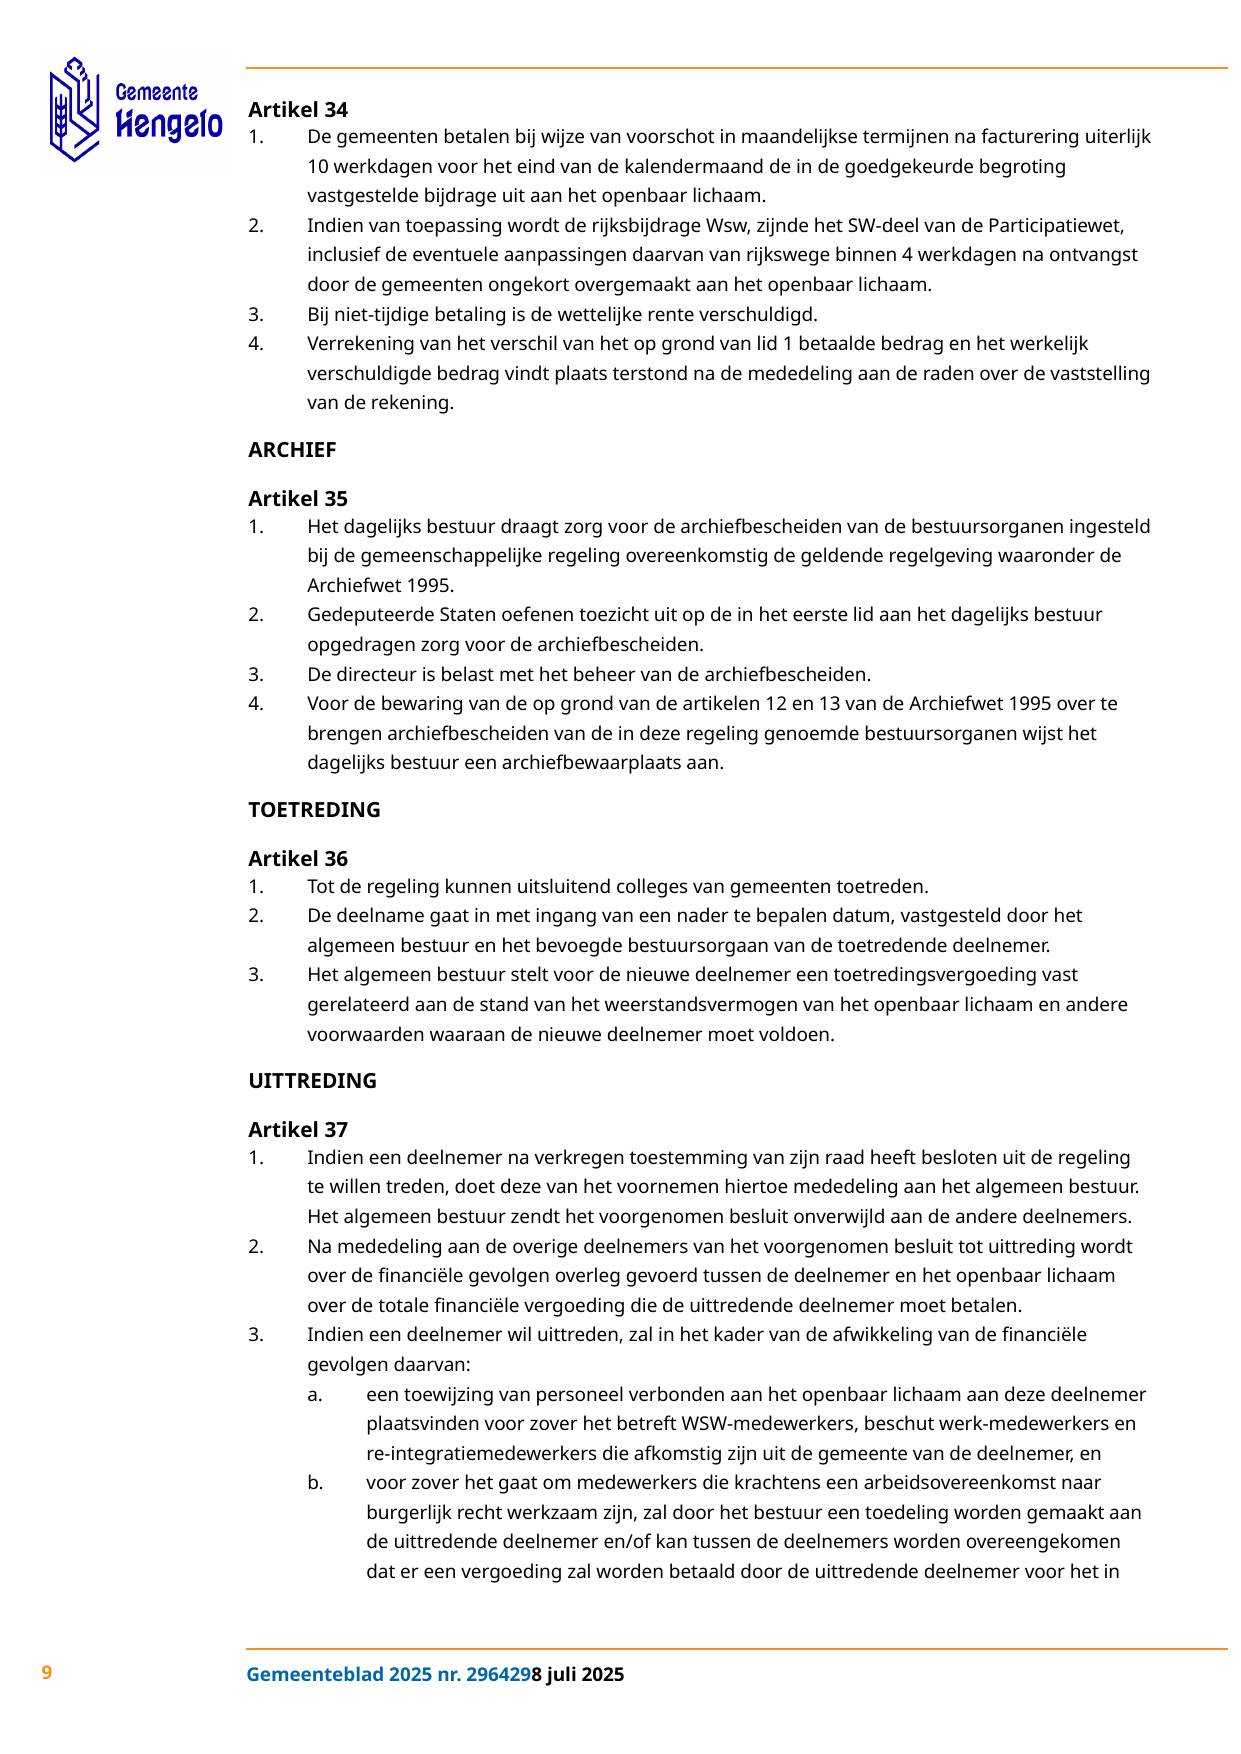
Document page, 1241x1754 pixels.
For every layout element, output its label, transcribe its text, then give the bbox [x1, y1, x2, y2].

text Artikel 36 [248, 844, 1152, 873]
list een toewijzing van personeel verbonden aan het openbaar lichaam aan deze deelnemer plaatsvinden voor zover het betreft WSW-medewerkers, beschut werk-medewerkers en re-integratiemedewerkers die afkomstig zijn uit de gemeente van de deelnemer, en [307, 1381, 1152, 1466]
text Artikel 34 [248, 95, 1152, 123]
text Artikel 37 [248, 1116, 1152, 1144]
list Gedeputeerde Staten oefenen toezicht uit op de in het eerste lid aan het dagelijks bestuur opgedragen zorg voor de archiefbescheiden. [248, 602, 1152, 657]
list Indien een deelnemer na verkregen toestemming van zijn raad heeft besloten uit de regeling te willen treden, doet deze van het voornemen hiertoe mededeling aan het algemeen bestuur. Het algemeen bestuur zendt het voorgenomen besluit onverwijld aan de andere deelnemers. [248, 1144, 1152, 1229]
picture [41, 47, 231, 172]
list Het dagelijks bestuur draagt zorg voor de archiefbescheiden van de bestuursorganen ingesteld bij de gemeenschappelijke regeling overeenkomstig de geldende regelgeving waaronder de Archiefwet 1995. [248, 513, 1152, 598]
list Voor de bewaring van de op grond van de artikelen 12 en 13 van de Archiefwet 1995 over te brengen archiefbescheiden van de in deze regeling genoemde bestuursorganen wijst het dagelijks bestuur een archiefbewaarplaats aan. [248, 690, 1152, 775]
list Tot de regeling kunnen uitsluitend colleges van gemeenten toetreden. [248, 873, 1152, 898]
text Artikel 35 [248, 484, 1152, 513]
list Indien van toepassing wordt de rijksbijdrage Wsw, zijnde het SW-deel van de Participatiewet, inclusief de eventuele aanpassingen daarvan van rijkswege binnen 4 werkdagen na ontvangst door de gemeenten ongekort overgemaakt aan het openbaar lichaam. [248, 212, 1152, 297]
list Verrekening van het verschil van het op grond van lid 1 betaalde bedrag en het werkelijk verschuldigde bedrag vindt plaats terstond na de mededeling aan de raden over de vaststelling van de rekening. [248, 330, 1152, 415]
list Het algemeen bestuur stelt voor de nieuwe deelnemer een toetredingsvergoeding vast gerelateerd aan de stand van het weerstandsvermogen van het openbaar lichaam en andere voorwaarden waaraan de nieuwe deelnemer moet voldoen. [248, 962, 1152, 1046]
list Na mededeling aan de overige deelnemers van het voorgenomen besluit tot uittreding wordt over de financiële gevolgen overleg gevoerd tussen de deelnemer en het openbaar lichaam over de totale financiële vergoeding die de uittredende deelnemer moet betalen. [248, 1233, 1152, 1318]
list De deelname gaat in met ingang van een nader te bepalen datum, vastgesteld door het algemeen bestuur en het bevoegde bestuursorgaan van de toetredende deelnemer. [248, 902, 1152, 958]
text UITTREDING [248, 1066, 1152, 1095]
list voor zover het gaat om medewerkers die krachtens een arbeidsovereenkomst naar burgerlijk recht werkzaam zijn, zal door het bestuur een toedeling worden gemaakt aan de uittredende deelnemer en/of kan tussen de deelnemers worden overeengekomen dat er een vergoeding zal worden betaald door de uittredende deelnemer voor het in [307, 1469, 1152, 1584]
list Bij niet-tijdige betaling is de wettelijke rente verschuldigd. [248, 301, 1152, 326]
list De directeur is belast met het beheer van de archiefbescheiden. [248, 661, 1152, 686]
list De gemeenten betalen bij wijze van voorschot in maandelijkse termijnen na facturering uiterlijk 10 werkdagen voor het eind van de kalendermaand de in de goedgekeurde begroting vastgestelde bijdrage uit aan het openbaar lichaam. [248, 123, 1152, 208]
text ARCHIEF [248, 435, 1152, 463]
text TOETREDING [248, 795, 1152, 823]
list Indien een deelnemer wil uittreden, zal in het kader van de afwikkeling van de financiële gevolgen daarvan: [248, 1322, 1152, 1377]
